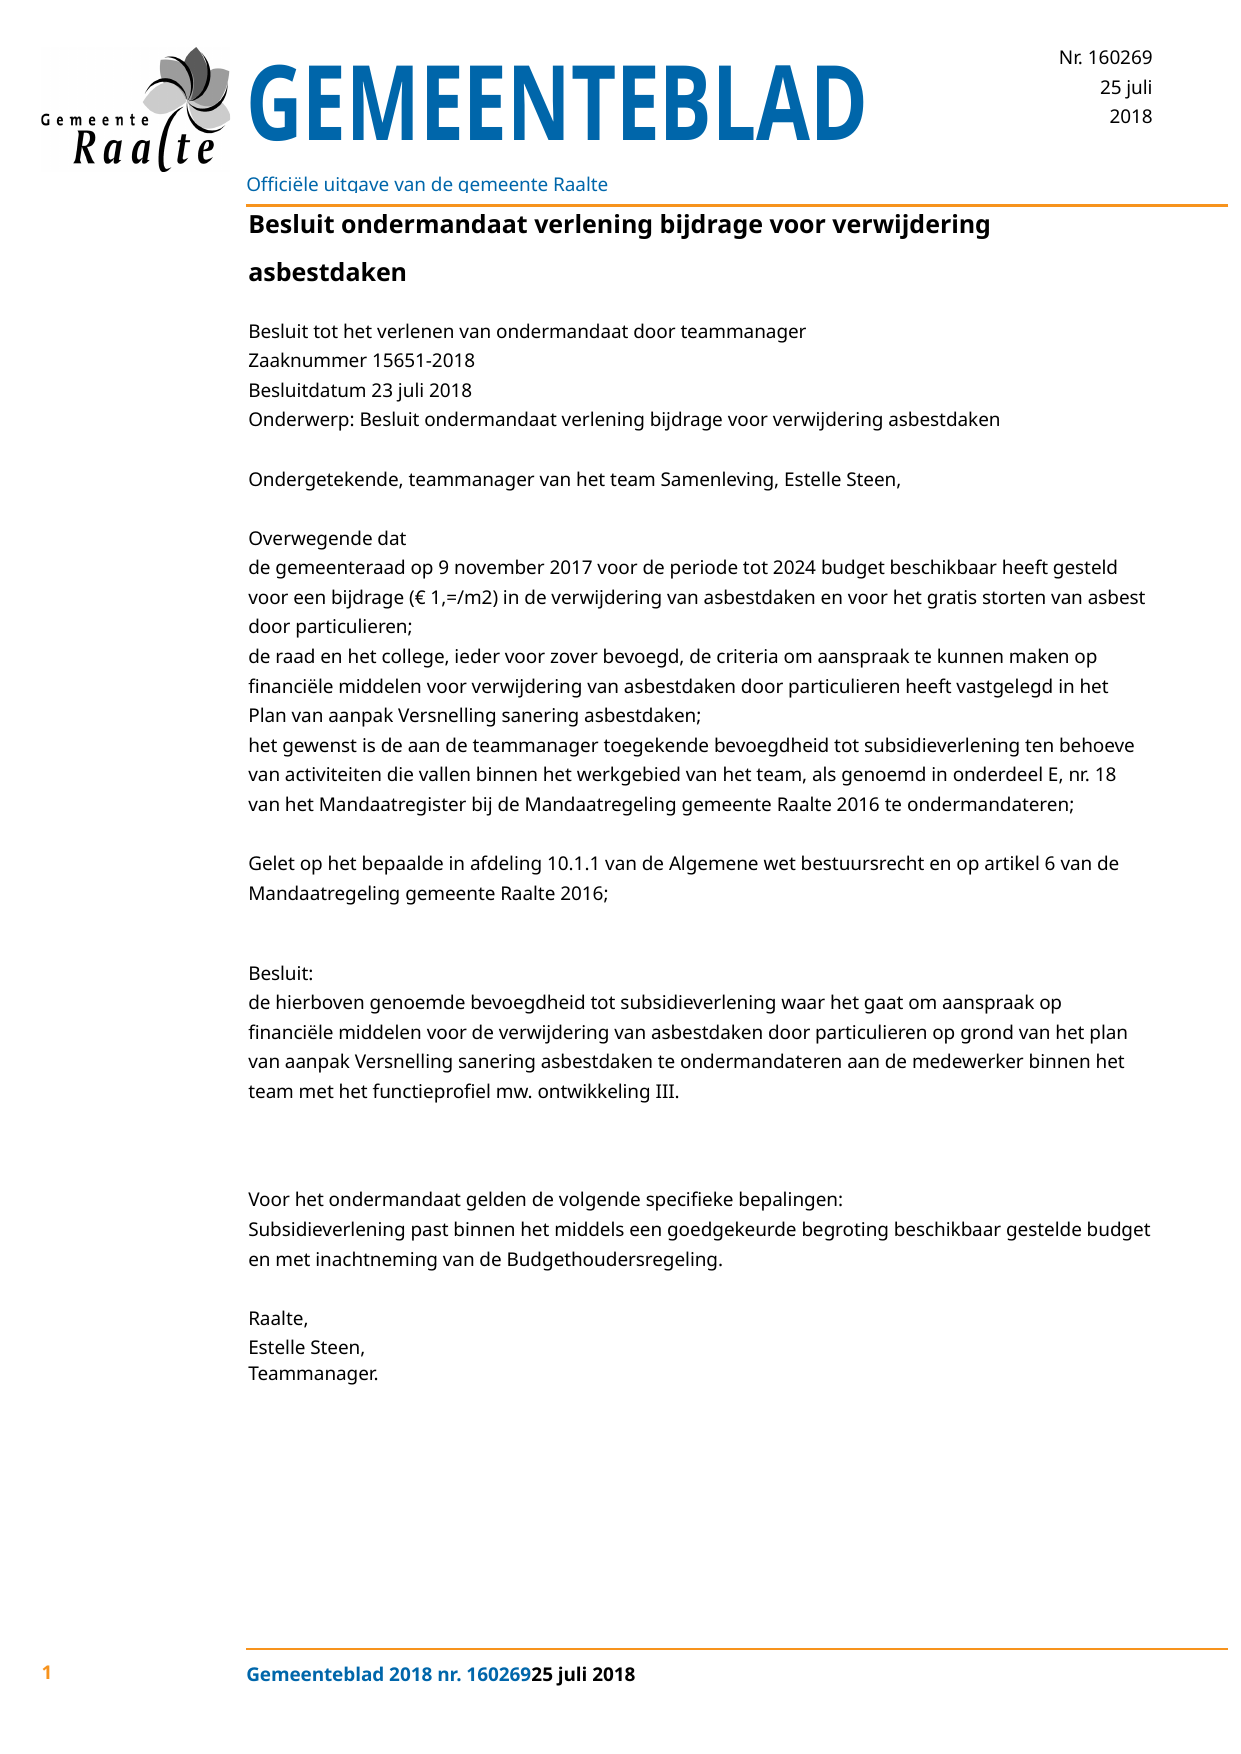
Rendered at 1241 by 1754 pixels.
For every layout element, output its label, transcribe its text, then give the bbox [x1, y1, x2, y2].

text de gemeenteraad op 9 november 2017 voor de periode tot 2024 budget beschikbaar heeft gesteld voor een bijdrage (€ 1,=/m2) in de verwijdering van asbestdaken en voor het gratis storten van asbest door particulieren; [248, 554, 1152, 639]
text Teammanager. [248, 1360, 1152, 1386]
text Besluit tot het verlenen van ondermandaat door teammanager [248, 318, 1152, 344]
text Ondergetekende, teammanager van het team Samenleving, Estelle Steen, [248, 466, 1152, 492]
text Raalte, [248, 1305, 1152, 1331]
text Onderwerp: Besluit ondermandaat verlening bijdrage voor verwijdering asbestdaken [248, 407, 1152, 432]
text de hierboven genoemde bevoegdheid tot subsidieverlening waar het gaat om aanspraak op financiële middelen voor de verwijdering van asbestdaken door particulieren op grond van het plan van aanpak Versnelling sanering asbestdaken te ondermandateren aan de medewerker binnen het team met het functieprofiel mw. ontwikkeling III. [248, 989, 1152, 1104]
text Zaaknummer 15651-2018 [248, 347, 1152, 373]
text de raad en het college, ieder voor zover bevoegd, de criteria om aanspraak te kunnen maken op financiële middelen voor verwijdering van asbestdaken door particulieren heeft vastgelegd in het Plan van aanpak Versnelling sanering asbestdaken; [248, 643, 1152, 728]
text Besluit ondermandaat verlening bijdrage voor verwijdering asbestdaken [248, 207, 1152, 288]
text Gelet op het bepaalde in afdeling 10.1.1 van de Algemene wet bestuursrecht en op artikel 6 van de Mandaatregeling gemeente Raalte 2016; [248, 850, 1152, 906]
picture [41, 47, 231, 172]
text het gewenst is de aan de teammanager toegekende bevoegdheid tot subsidieverlening ten behoeve van activiteiten die vallen binnen het werkgebied van het team, als genoemd in onderdeel E, nr. 18 van het Mandaatregister bij de Mandaatregeling gemeente Raalte 2016 te ondermandateren; [248, 732, 1152, 817]
text Besluitdatum 23 juli 2018 [248, 377, 1152, 403]
text Voor het ondermandaat gelden de volgende specifieke bepalingen: [248, 1187, 1152, 1212]
text Besluit: [248, 960, 1152, 986]
text Estelle Steen, [248, 1334, 1152, 1360]
text Overwegende dat [248, 525, 1152, 551]
text Subsidieverlening past binnen het middels een goedgekeurde begroting beschikbaar gestelde budget en met inachtneming van de Budgethoudersregeling. [248, 1216, 1152, 1272]
